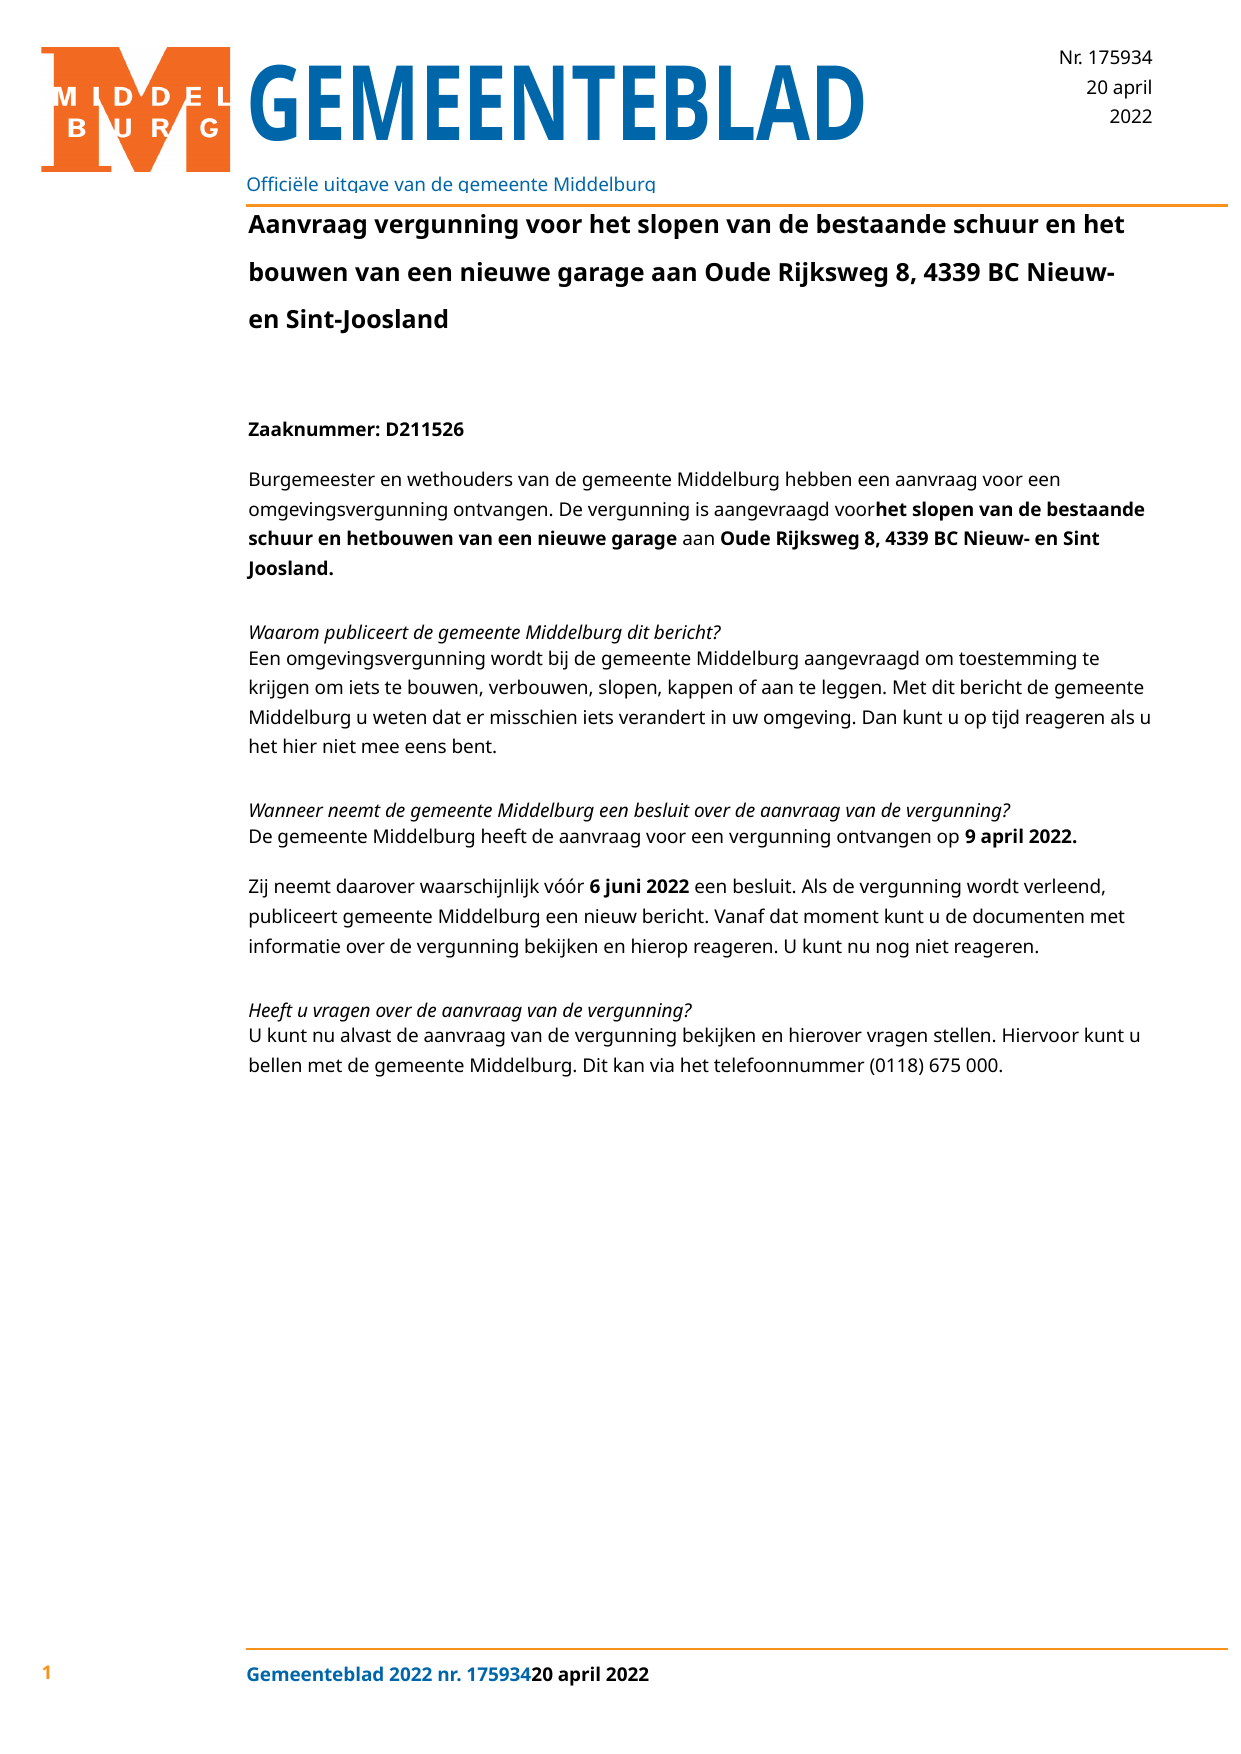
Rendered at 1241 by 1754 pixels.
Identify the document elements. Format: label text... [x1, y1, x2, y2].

text Waarom publiceert de gemeente Middelburg dit bericht? [248, 619, 1152, 645]
text U kunt nu alvast de aanvraag van de vergunning bekijken en hierover vragen stellen. Hiervoor kunt u bellen met de gemeente Middelburg. Dit kan via het telefoonnummer (0118) 675 000. [248, 1022, 1152, 1078]
text Een omgevingsvergunning wordt bij de gemeente Middelburg aangevraagd om toestemming te krijgen om iets te bouwen, verbouwen, slopen, kappen of aan te leggen. Met dit bericht de gemeente Middelburg u weten dat er misschien iets verandert in uw omgeving. Dan kunt u op tijd reageren als u het hier niet mee eens bent. [248, 645, 1152, 759]
text Wanneer neemt de gemeente Middelburg een besluit over de aanvraag van de vergunning? [248, 797, 1152, 823]
text Heeft u vragen over de aanvraag van de vergunning? [248, 997, 1152, 1022]
picture [41, 47, 231, 172]
text Zaaknummer: D211526 [248, 416, 1152, 442]
text Aanvraag vergunning voor het slopen van de bestaande schuur en het bouwen van een nieuwe garage aan Oude Rijksweg 8, 4339 BC Nieuw- en Sint-Joosland [248, 207, 1152, 336]
text Burgemeester en wethouders van de gemeente Middelburg hebben een aanvraag voor een omgevingsvergunning ontvangen. De vergunning is aangevraagd voorhet slopen van de bestaande schuur en hetbouwen van een nieuwe garage aan Oude Rijksweg 8, 4339 BC Nieuw- en Sint Joosland. [248, 466, 1152, 581]
text De gemeente Middelburg heeft de aanvraag voor een vergunning ontvangen op 9 april 2022. [248, 823, 1152, 849]
text Zij neemt daarover waarschijnlijk vóór 6 juni 2022 een besluit. Als de vergunning wordt verleend, publiceert gemeente Middelburg een nieuw bericht. Vanaf dat moment kunt u de documenten met informatie over de vergunning bekijken en hierop reageren. U kunt nu nog niet reageren. [248, 874, 1152, 958]
